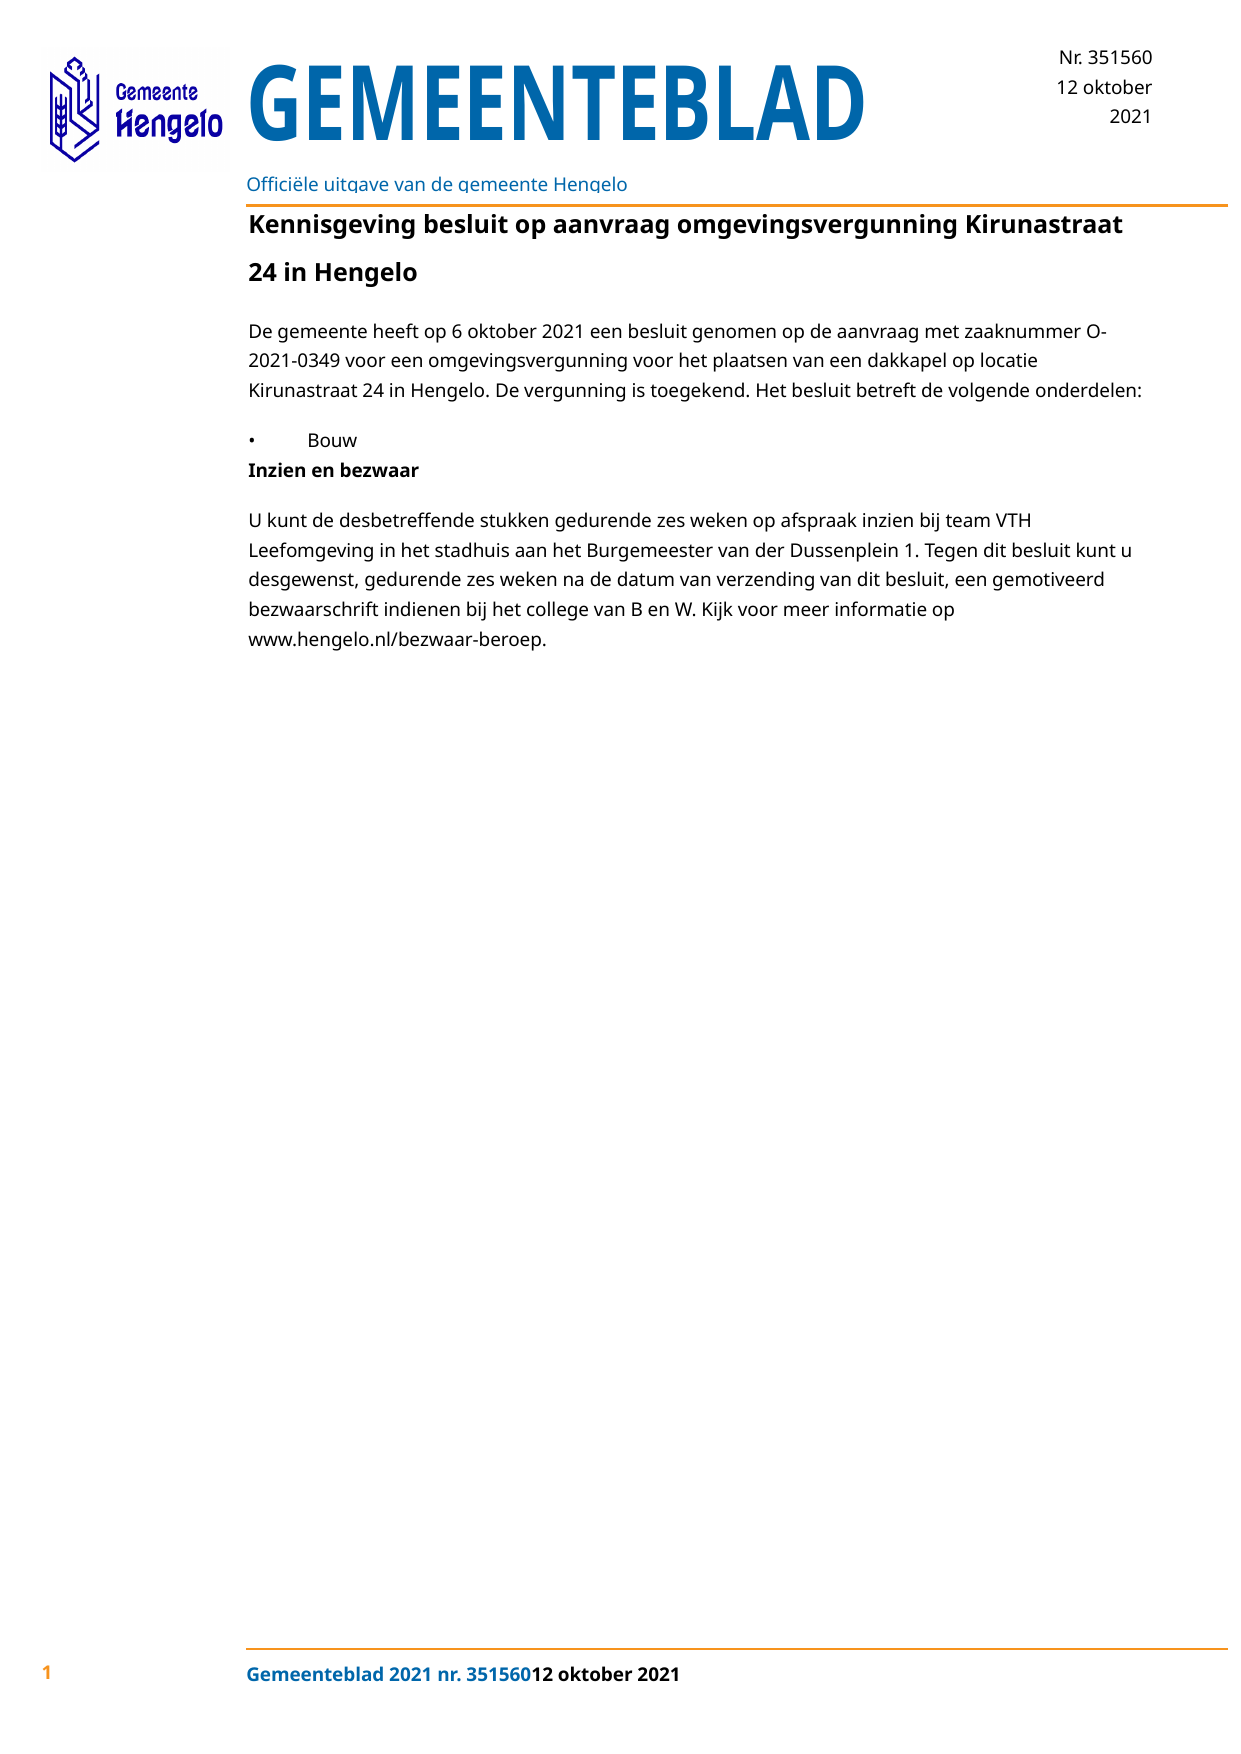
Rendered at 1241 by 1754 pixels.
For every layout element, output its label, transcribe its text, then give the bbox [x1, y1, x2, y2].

text Inzien en bezwaar [248, 457, 1152, 483]
text U kunt de desbetreffende stukken gedurende zes weken op afspraak inzien bij team VTH Leefomgeving in het stadhuis aan het Burgemeester van der Dussenplein 1. Tegen dit besluit kunt u desgewenst, gedurende zes weken na de datum van verzending van dit besluit, een gemotiveerd bezwaarschrift indienen bij het college van B en W. Kijk voor meer informatie op www.hengelo.nl/bezwaar-beroep. [248, 507, 1152, 652]
list Bouw [248, 427, 1152, 453]
text Kennisgeving besluit op aanvraag omgevingsvergunning Kirunastraat 24 in Hengelo [248, 207, 1152, 288]
picture [41, 47, 231, 172]
text De gemeente heeft op 6 oktober 2021 een besluit genomen op de aanvraag met zaaknummer O-2021-0349 voor een omgevingsvergunning voor het plaatsen van een dakkapel op locatie Kirunastraat 24 in Hengelo. De vergunning is toegekend. Het besluit betreft de volgende onderdelen: [248, 318, 1152, 403]
